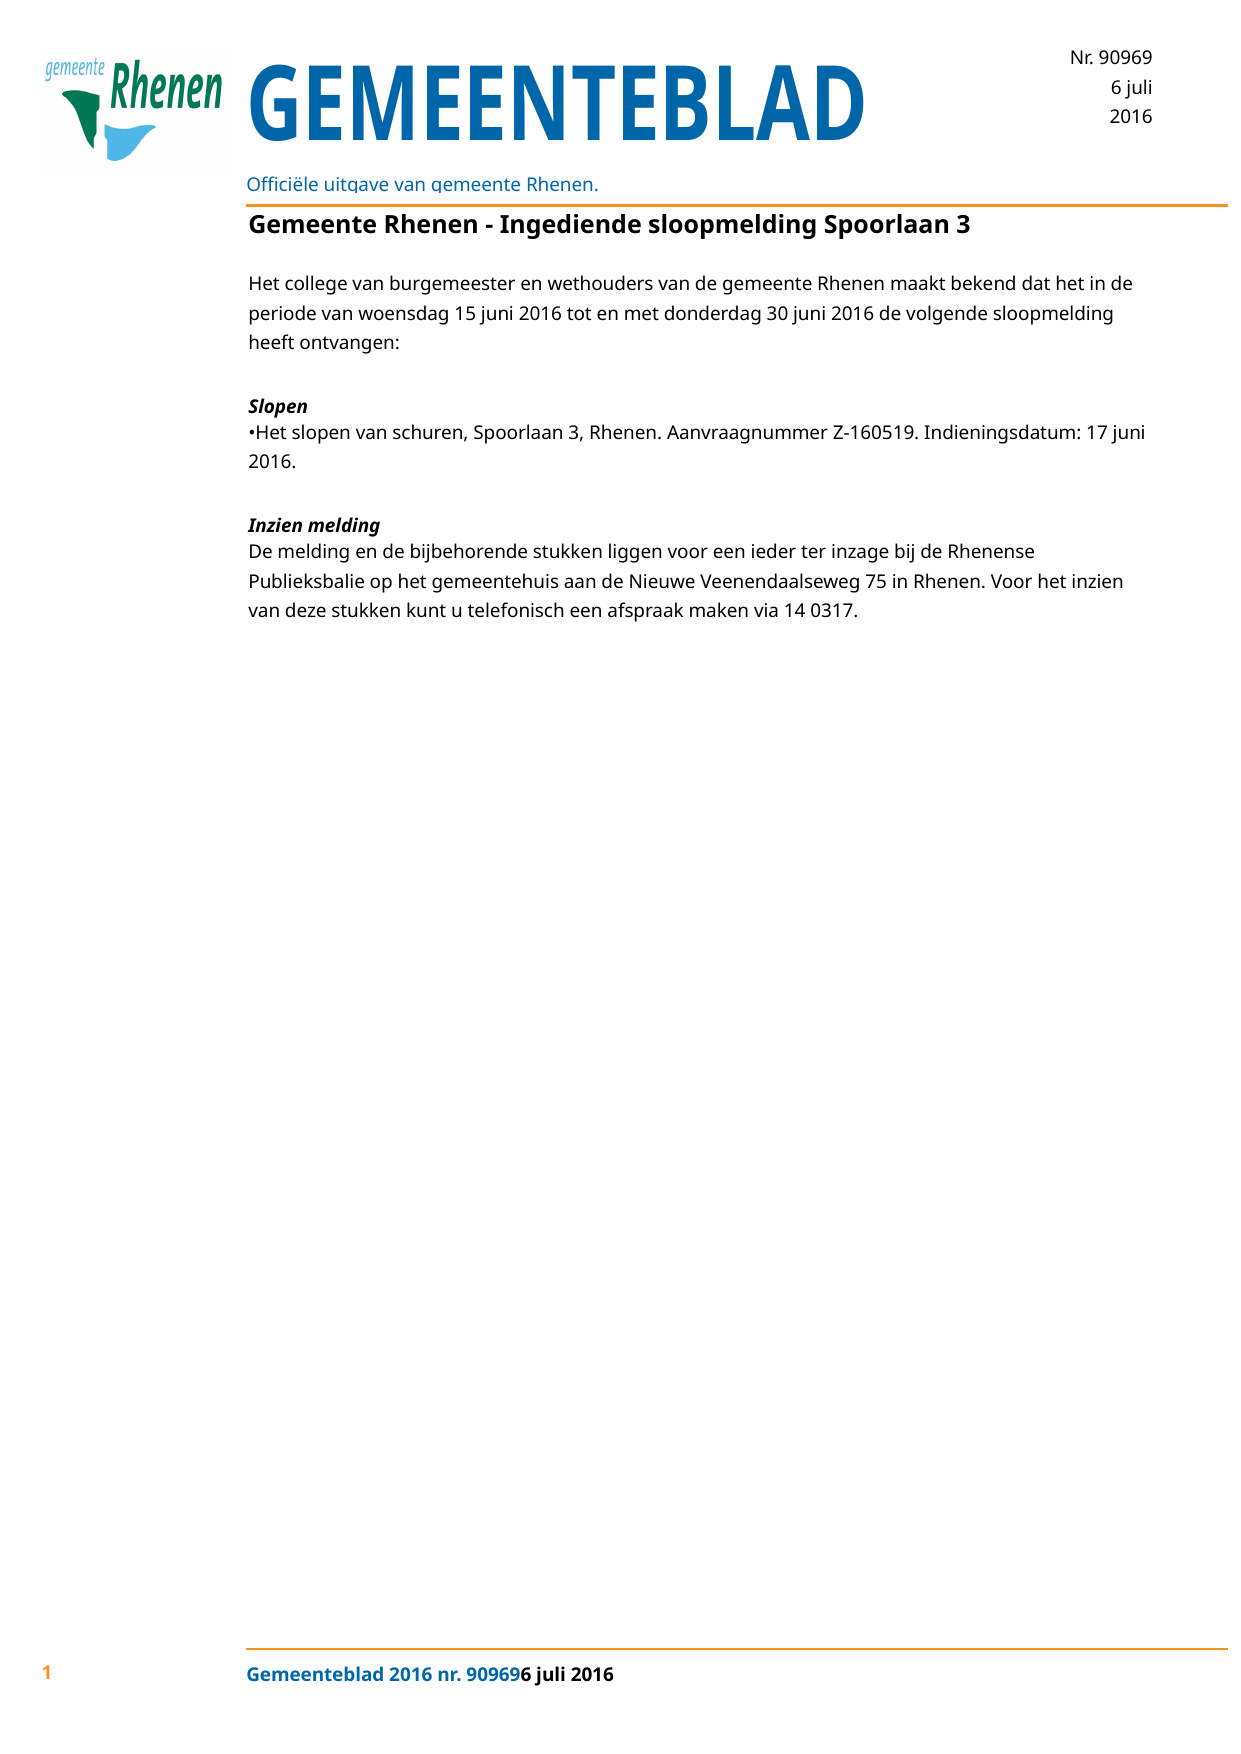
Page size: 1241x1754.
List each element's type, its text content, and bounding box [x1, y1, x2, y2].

text Slopen [248, 393, 1152, 419]
text De melding en de bijbehorende stukken liggen voor een ieder ter inzage bij de Rhenense Publieksbalie op het gemeentehuis aan de Nieuwe Veenendaalseweg 75 in Rhenen. Voor het inzien van deze stukken kunt u telefonisch een afspraak maken via 14 0317. [248, 538, 1152, 623]
text Het college van burgemeester en wethouders van de gemeente Rhenen maakt bekend dat het in de periode van woensdag 15 juni 2016 tot en met donderdag 30 juni 2016 de volgende sloopmelding heeft ontvangen: [248, 270, 1152, 355]
text •Het slopen van schuren, Spoorlaan 3, Rhenen. Aanvraagnummer Z-160519. Indieningsdatum: 17 juni 2016. [248, 419, 1152, 474]
text Gemeente Rhenen - Ingediende sloopmelding Spoorlaan 3 [248, 207, 1152, 241]
picture [41, 47, 231, 172]
text Inzien melding [248, 513, 1152, 538]
